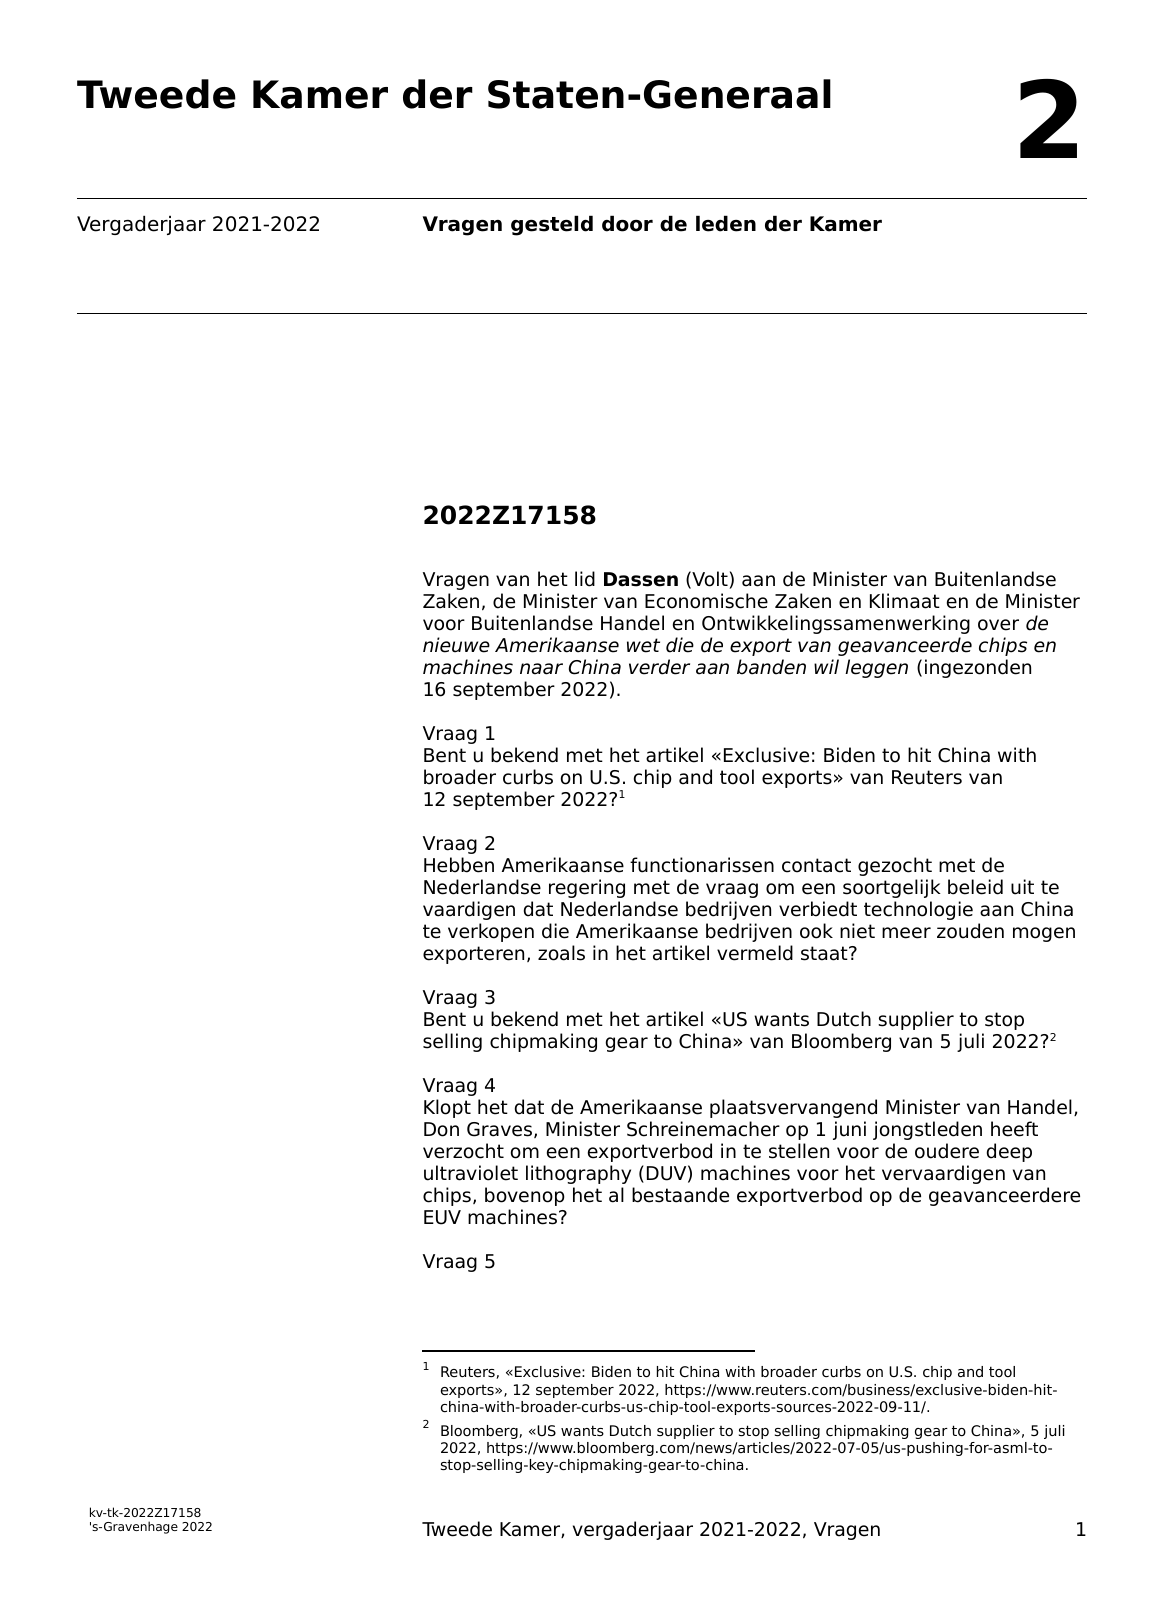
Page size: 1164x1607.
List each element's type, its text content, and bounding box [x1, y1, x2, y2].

text Bent u bekend met het artikel «Exclusive: Biden to hit China with broader curbs on U.S. chip and tool exports» van Reuters van 12 september 2022? [422, 745, 1087, 811]
text Vraag 4 [422, 1075, 1087, 1097]
text Vraag 3 [422, 987, 1087, 1009]
text Hebben Amerikaanse functionarissen contact gezocht met de Nederlandse regering met de vraag om een soortgelijk beleid uit te vaardigen dat Nederlandse bedrijven verbiedt technologie aan China te verkopen die Amerikaanse bedrijven ook niet meer zouden mogen exporteren, zoals in het artikel vermeld staat? [422, 855, 1087, 965]
table_cell Vergaderjaar 2021-2022 [77, 199, 422, 313]
text Vragen van het lid Dassen (Volt) aan de Minister van Buitenlandse Zaken, de Minister van Economische Zaken en Klimaat en de Minister voor Buitenlandse Handel en Ontwikkelingssamenwerking over de nieuwe Amerikaanse wet die de export van geavanceerde chips en machines naar China verder aan banden wil leggen (ingezonden 16 september 2022). [422, 569, 1087, 701]
text Vraag 2 [422, 833, 1087, 855]
text Bent u bekend met het artikel «US wants Dutch supplier to stop selling chipmaking gear to China» van Bloomberg van 5 juli 2022? [422, 1009, 1087, 1053]
table_cell Vragen gesteld door de leden der Kamer [422, 199, 1087, 313]
text 's-Gravenhage 2022 [88, 1520, 323, 1534]
text Bloomberg, «US wants Dutch supplier to stop selling chipmaking gear to China», 5 juli 2022, https://www.bloomberg.com/news/articles/2022-07-05/us-pushing-for-asml-to-stop-selling-key-chipmaking-gear-to-china. [422, 1418, 1087, 1474]
text Klopt het dat de Amerikaanse plaatsvervangend Minister van Handel, Don Graves, Minister Schreinemacher op 1 juni jongstleden heeft verzocht om een exportverbod in te stellen voor de oudere deep ultraviolet lithography (DUV) machines voor het vervaardigen van chips, bovenop het al bestaande exportverbod op de geavanceerdere EUV machines? [422, 1097, 1087, 1229]
table_header 2 [886, 59, 1087, 198]
text Vraag 5 [422, 1251, 1087, 1273]
text 2022Z17158 [422, 501, 1087, 531]
text kv-tk-2022Z17158 [88, 1506, 323, 1520]
table_header Tweede Kamer der Staten-Generaal [77, 59, 886, 198]
text Reuters, «Exclusive: Biden to hit China with broader curbs on U.S. chip and tool exports», 12 september 2022, https://www.reuters.com/business/exclusive-biden-hit-china-with-broader-curbs-us-chip-tool-exports-sources-2022-09-11/. [422, 1360, 1087, 1416]
text Vraag 1 [422, 723, 1087, 745]
